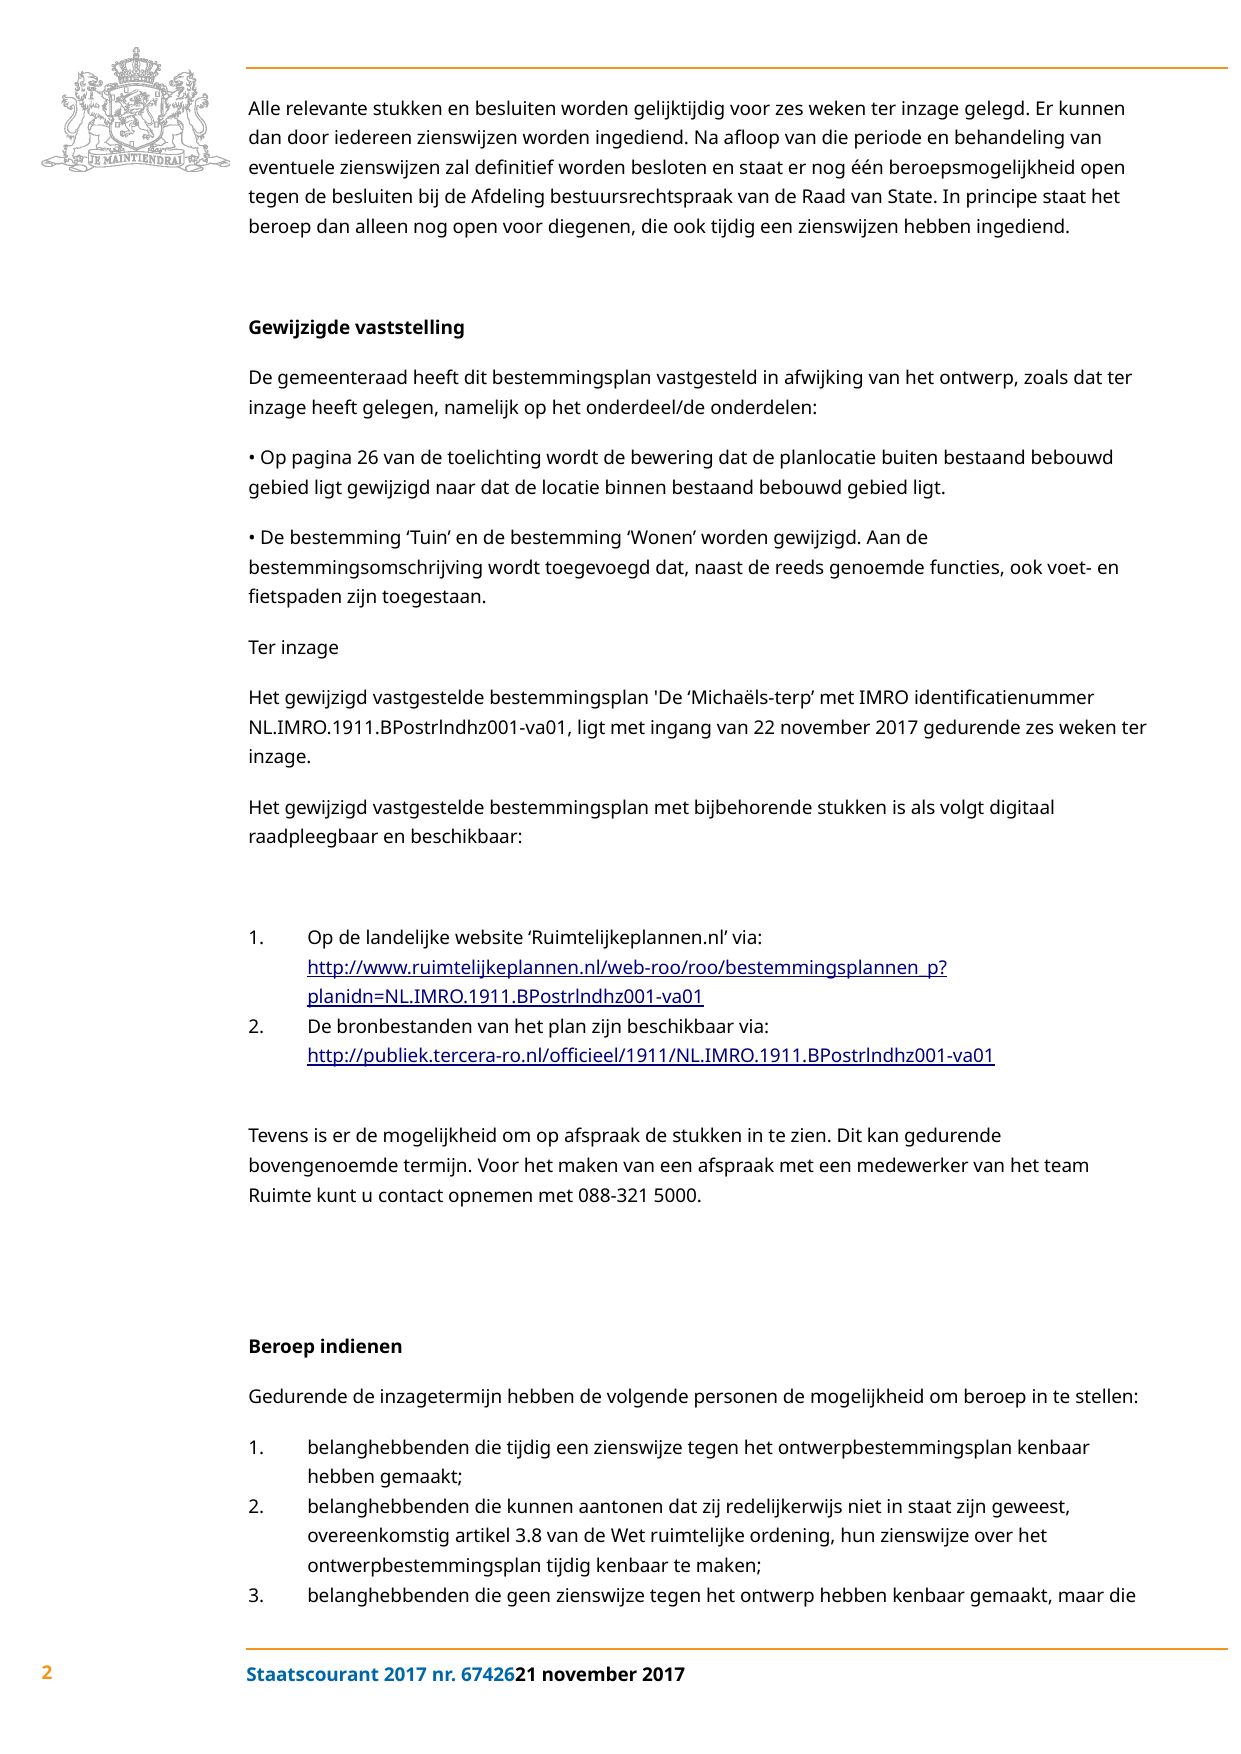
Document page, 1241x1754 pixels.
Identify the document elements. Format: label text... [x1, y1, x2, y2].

list http://www.ruimtelijkeplannen.nl/web-roo/roo/bestemmingsplannen_p?planidn=NL.IMRO.1911.BPostrlndhz001-va01 [248, 954, 1152, 1009]
text Tevens is er de mogelijkheid om op afspraak de stukken in te zien. Dit kan gedurende bovengenoemde termijn. Voor het maken van een afspraak met een medewerker van het team Ruimte kunt u contact opnemen met 088-321 5000. [248, 1123, 1152, 1208]
text Alle relevante stukken en besluiten worden gelijktijdig voor zes weken ter inzage gelegd. Er kunnen dan door iedereen zienswijzen worden ingediend. Na afloop van die periode en behandeling van eventuele zienswijzen zal definitief worden besloten en staat er nog één beroepsmogelijkheid open tegen de besluiten bij de Afdeling bestuursrechtspraak van de Raad van State. In principe staat het beroep dan alleen nog open voor diegenen, die ook tijdig een zienswijzen hebben ingediend. [248, 95, 1152, 239]
text Gewijzigde vaststelling [248, 314, 1152, 340]
list belanghebbenden die kunnen aantonen dat zij redelijkerwijs niet in staat zijn geweest, overeenkomstig artikel 3.8 van de Wet ruimtelijke ordening, hun zienswijze over het ontwerpbestemmingsplan tijdig kenbaar te maken; [248, 1493, 1152, 1578]
list De bronbestanden van het plan zijn beschikbaar via: [248, 1013, 1152, 1039]
text Het gewijzigd vastgestelde bestemmingsplan 'De ‘Michaëls-terp’ met IMRO identificatienummer NL.IMRO.1911.BPostrlndhz001-va01, ligt met ingang van 22 november 2017 gedurende zes weken ter inzage. [248, 684, 1152, 769]
text Gedurende de inzagetermijn hebben de volgende personen de mogelijkheid om beroep in te stellen: [248, 1383, 1152, 1409]
list belanghebbenden die geen zienswijze tegen het ontwerp hebben kenbaar gemaakt, maar die [248, 1582, 1152, 1608]
text De gemeenteraad heeft dit bestemmingsplan vastgesteld in afwijking van het ontwerp, zoals dat ter inzage heeft gelegen, namelijk op het onderdeel/de onderdelen: [248, 364, 1152, 420]
text Het gewijzigd vastgestelde bestemmingsplan met bijbehorende stukken is als volgt digitaal raadpleegbaar en beschikbaar: [248, 794, 1152, 849]
picture [41, 47, 231, 172]
list http://publiek.tercera-ro.nl/officieel/1911/NL.IMRO.1911.BPostrlndhz001-va01 [248, 1043, 1152, 1068]
text Ter inzage [248, 634, 1152, 660]
list belanghebbenden die tijdig een zienswijze tegen het ontwerpbestemmingsplan kenbaar hebben gemaakt; [248, 1434, 1152, 1489]
text Beroep indienen [248, 1333, 1152, 1359]
text • De bestemming ‘Tuin’ en de bestemming ‘Wonen’ worden gewijzigd. Aan de bestemmingsomschrijving wordt toegevoegd dat, naast de reeds genoemde functies, ook voet- en fietspaden zijn toegestaan. [248, 524, 1152, 609]
text • Op pagina 26 van de toelichting wordt de bewering dat de planlocatie buiten bestaand bebouwd gebied ligt gewijzigd naar dat de locatie binnen bestaand bebouwd gebied ligt. [248, 444, 1152, 500]
list Op de landelijke website ‘Ruimtelijkeplannen.nl’ via: [248, 924, 1152, 950]
